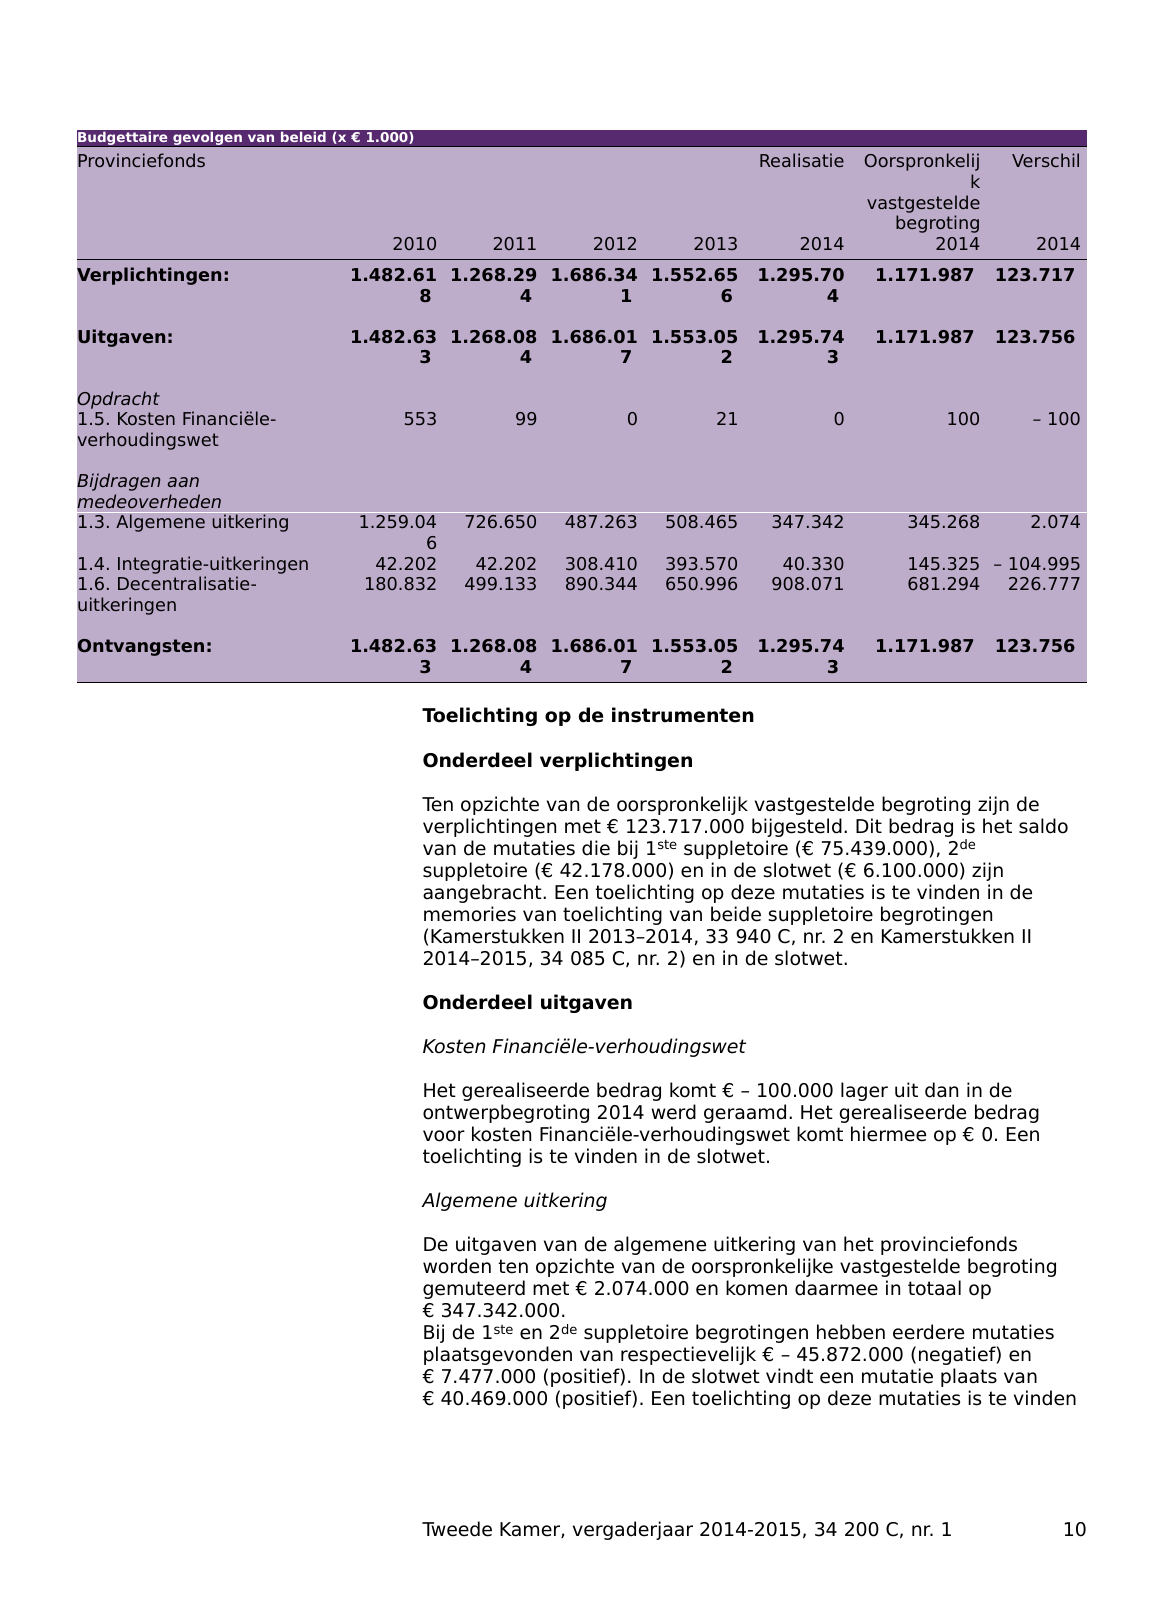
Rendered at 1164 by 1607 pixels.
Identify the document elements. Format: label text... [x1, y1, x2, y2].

table_cell 2012 [543, 234, 644, 259]
table_cell [77, 616, 342, 636]
table_cell [850, 451, 986, 471]
table_cell 2013 [644, 234, 744, 259]
text De uitgaven van de algemene uitkering van het provinciefonds worden ten opzichte van de oorspronkelijke vastgestelde begroting gemuteerd met € 2.074.000 en komen daarmee in totaal op € 347.342.000. [422, 1234, 1087, 1322]
table_cell 2010 [343, 234, 443, 259]
table_cell [543, 389, 644, 409]
table_cell [443, 471, 543, 512]
table_cell [77, 234, 342, 259]
table_cell 908.071 [744, 574, 850, 616]
table_cell – 100 [986, 409, 1087, 451]
table_cell [986, 471, 1087, 512]
table_cell [443, 389, 543, 409]
table_cell [644, 616, 744, 636]
table_cell 1.686.017 [543, 327, 644, 368]
table_cell 499.133 [443, 574, 543, 616]
table_cell [744, 451, 850, 471]
table_cell [543, 451, 644, 471]
table_cell 1.268.084 [443, 636, 543, 682]
table_cell 553 [343, 409, 443, 451]
table_cell 1.482.618 [343, 260, 443, 306]
table_cell 1.686.017 [543, 636, 644, 682]
table_cell 393.570 [644, 554, 744, 574]
table_cell 180.832 [343, 574, 443, 616]
table_cell 1.482.633 [343, 327, 443, 368]
table_cell 1.5. Kosten Financiële-verhoudingswet [77, 409, 342, 451]
table_cell Verplichtingen: [77, 260, 342, 306]
subtitle Toelichting op de instrumenten [422, 705, 1087, 727]
table_cell 1.171.987 [850, 636, 986, 682]
table_cell 508.465 [644, 513, 744, 554]
table_cell [850, 306, 986, 327]
table_cell – 104.995 [986, 554, 1087, 574]
table_cell [343, 616, 443, 636]
table_cell [543, 306, 644, 327]
table_cell [744, 389, 850, 409]
table_cell Verschil [986, 147, 1087, 234]
table_cell 1.4. Integratie-uitkeringen [77, 554, 342, 574]
table_cell 1.295.743 [744, 636, 850, 682]
table_cell [443, 306, 543, 327]
table_cell [543, 616, 644, 636]
table_cell [343, 389, 443, 409]
table_cell 42.202 [343, 554, 443, 574]
table_cell [77, 451, 342, 471]
table_cell [343, 368, 443, 389]
table_cell 1.6. Decentralisatie-uitkeringen [77, 574, 342, 616]
table_cell [644, 306, 744, 327]
table_cell 123.756 [986, 327, 1087, 368]
table_cell 2011 [443, 234, 543, 259]
table_cell 650.996 [644, 574, 744, 616]
table_cell [343, 451, 443, 471]
table_cell [986, 389, 1087, 409]
table_cell [543, 368, 644, 389]
table_cell 100 [850, 409, 986, 451]
table_cell [850, 368, 986, 389]
table_cell 123.717 [986, 260, 1087, 306]
table_cell 1.268.084 [443, 327, 543, 368]
table_cell [644, 471, 744, 512]
table_cell [343, 306, 443, 327]
table_cell 1.171.987 [850, 260, 986, 306]
table_cell 1.686.341 [543, 260, 644, 306]
text Ten opzichte van de oorspronkelijk vastgestelde begroting zijn de verplichtingen met € 123.717.000 bijgesteld. Dit bedrag is het saldo van de mutaties die bij 1ste suppletoire (€ 75.439.000), 2de suppletoire (€ 42.178.000) en in de slotwet (€ 6.100.000) zijn aangebracht. Een toelichting op deze mutaties is te vinden in de memories van toelichting van beide suppletoire begrotingen (Kamerstukken II 2013–2014, 33 940 C, nr. 2 en Kamerstukken II 2014–2015, 34 085 C, nr. 2) en in de slotwet. [422, 794, 1087, 969]
table_cell 2014 [744, 234, 850, 259]
table_cell [443, 616, 543, 636]
table_cell 681.294 [850, 574, 986, 616]
table_cell [543, 471, 644, 512]
subtitle Algemene uitkering [422, 1190, 1087, 1212]
table_cell 226.777 [986, 574, 1087, 616]
table_cell [744, 616, 850, 636]
table_cell [744, 471, 850, 512]
subtitle Kosten Financiële-verhoudingswet [422, 1036, 1087, 1058]
table_cell 21 [644, 409, 744, 451]
table_cell 145.325 [850, 554, 986, 574]
table_cell [77, 306, 342, 327]
table_cell [644, 451, 744, 471]
table_cell 1.171.987 [850, 327, 986, 368]
table_cell [986, 368, 1087, 389]
table_cell 308.410 [543, 554, 644, 574]
table_cell [644, 368, 744, 389]
table_cell 890.344 [543, 574, 644, 616]
table_cell 2014 [986, 234, 1087, 259]
table_cell 123.756 [986, 636, 1087, 682]
table_cell 1.552.656 [644, 260, 744, 306]
table_cell [644, 389, 744, 409]
table_cell 1.553.052 [644, 636, 744, 682]
table_cell 726.650 [443, 513, 543, 554]
table_cell 1.295.743 [744, 327, 850, 368]
table_header Budgettaire gevolgen van beleid (x € 1.000) [77, 130, 1087, 146]
table_cell [443, 451, 543, 471]
table_cell 1.268.294 [443, 260, 543, 306]
table_cell Uitgaven: [77, 327, 342, 368]
text Bij de 1ste en 2de suppletoire begrotingen hebben eerdere mutaties plaatsgevonden van respectievelijk € – 45.872.000 (negatief) en € 7.477.000 (positief). In de slotwet vindt een mutatie plaats van € 40.469.000 (positief). Een toelichting op deze mutaties is te vinden [422, 1322, 1087, 1410]
table_cell [343, 471, 443, 512]
table_cell 42.202 [443, 554, 543, 574]
text Het gerealiseerde bedrag komt € – 100.000 lager uit dan in de ontwerpbegroting 2014 werd geraamd. Het gerealiseerde bedrag voor kosten Financiële-verhoudingswet komt hiermee op € 0. Een toelichting is te vinden in de slotwet. [422, 1080, 1087, 1168]
table_cell Oorspronkelijk vastgestelde begroting [850, 147, 986, 234]
table_cell 487.263 [543, 513, 644, 554]
table_cell [986, 451, 1087, 471]
table_cell Opdracht [77, 389, 342, 409]
table_cell [850, 389, 986, 409]
subtitle Onderdeel verplichtingen [422, 749, 1087, 771]
table_cell [986, 306, 1087, 327]
table_cell 1.295.704 [744, 260, 850, 306]
table_cell 0 [543, 409, 644, 451]
table_cell [77, 368, 342, 389]
table_cell Bijdragen aan medeoverheden [77, 471, 342, 512]
table_cell [744, 306, 850, 327]
table_cell Ontvangsten: [77, 636, 342, 682]
table_cell 1.553.052 [644, 327, 744, 368]
table_cell [443, 368, 543, 389]
table_cell 0 [744, 409, 850, 451]
table_cell [850, 471, 986, 512]
table_cell 347.342 [744, 513, 850, 554]
subtitle Onderdeel uitgaven [422, 992, 1087, 1014]
table_cell 345.268 [850, 513, 986, 554]
table_cell [850, 616, 986, 636]
table_cell 1.482.633 [343, 636, 443, 682]
table_cell 99 [443, 409, 543, 451]
table_cell [744, 368, 850, 389]
table_cell Provinciefonds [77, 147, 342, 234]
table_cell 2014 [850, 234, 986, 259]
table_cell 40.330 [744, 554, 850, 574]
table_cell 1.259.046 [343, 513, 443, 554]
table_cell Realisatie [343, 147, 850, 234]
table_cell 2.074 [986, 513, 1087, 554]
table_cell 1.3. Algemene uitkering [77, 513, 342, 554]
table_cell [986, 616, 1087, 636]
